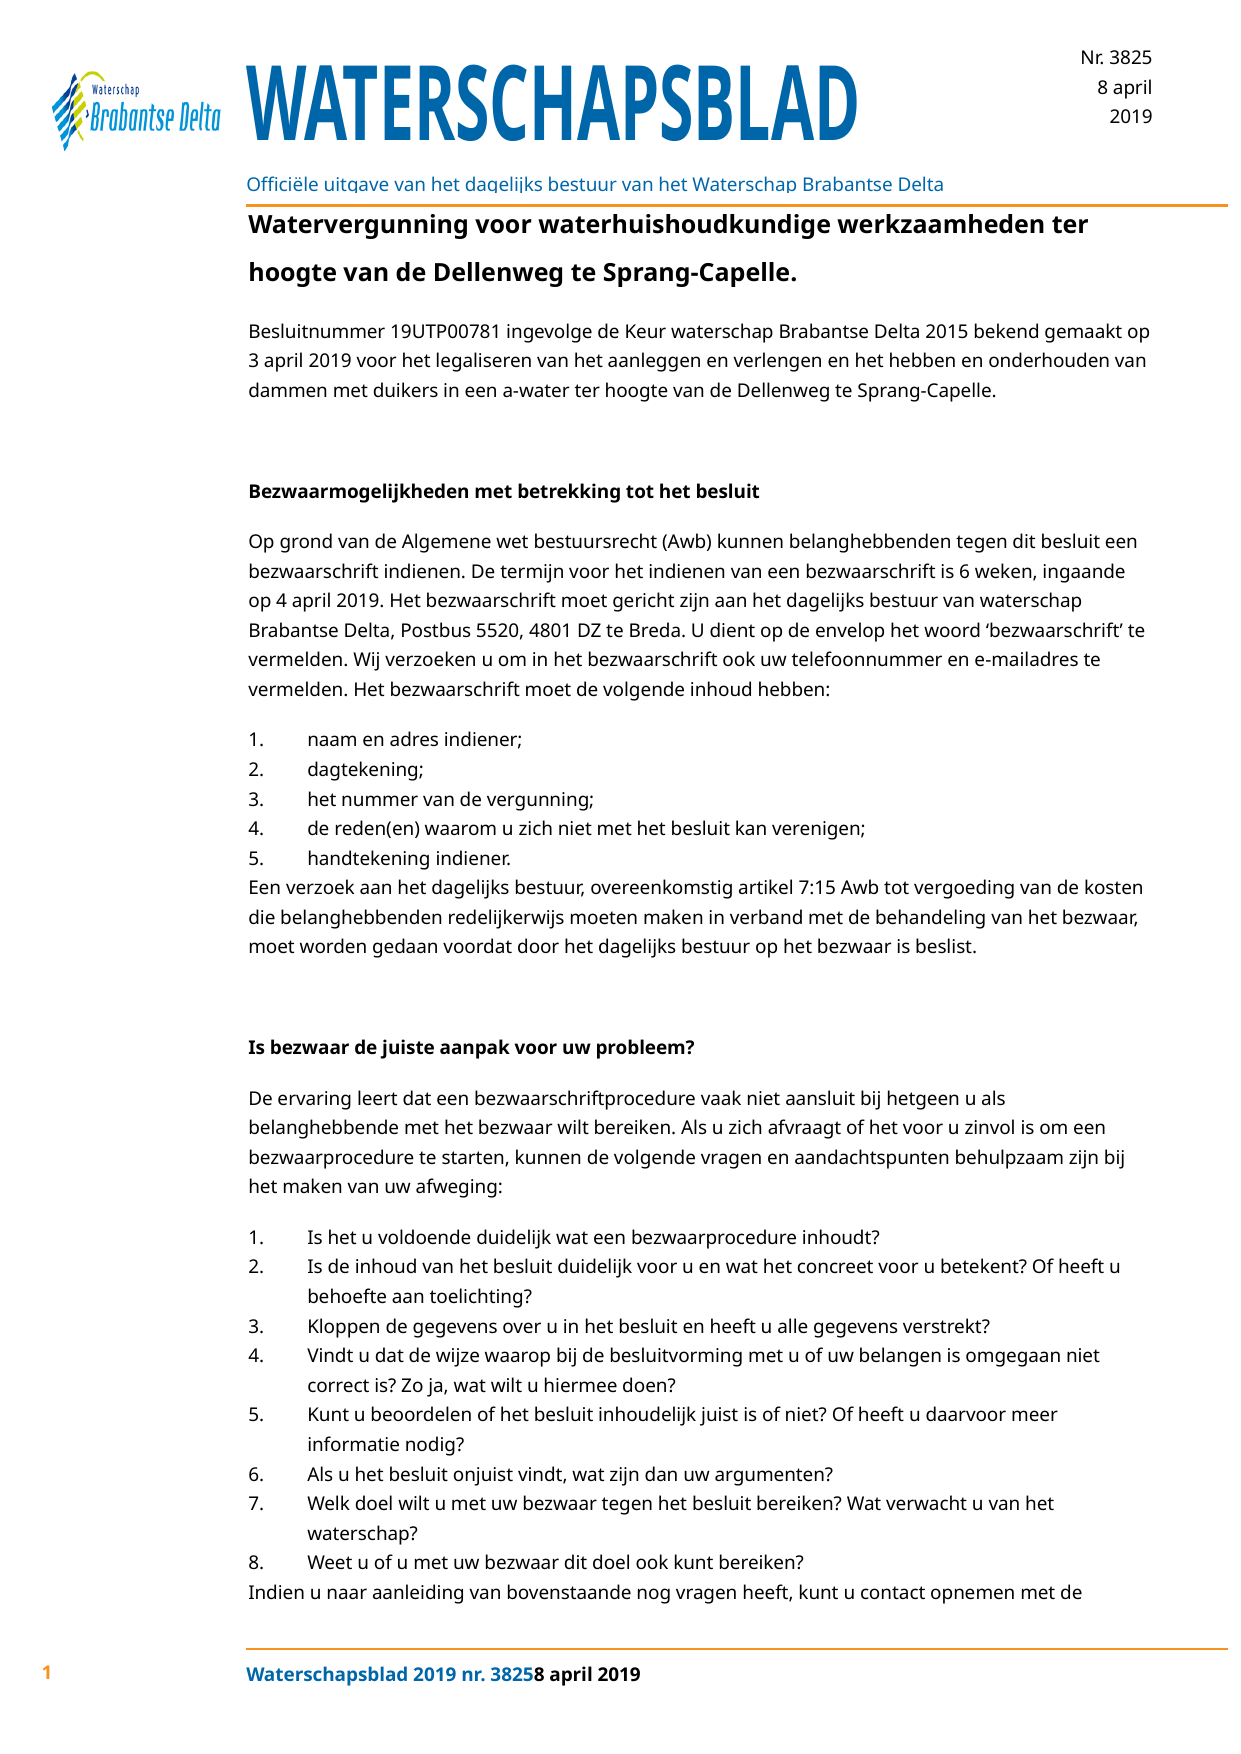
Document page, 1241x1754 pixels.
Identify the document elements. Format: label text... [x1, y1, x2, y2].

text Bezwaarmogelijkheden met betrekking tot het besluit [248, 478, 1152, 504]
list Is de inhoud van het besluit duidelijk voor u en wat het concreet voor u betekent? Of heeft u behoefte aan toelichting? [248, 1254, 1152, 1309]
list Als u het besluit onjuist vindt, wat zijn dan uw argumenten? [248, 1461, 1152, 1487]
list Kunt u beoordelen of het besluit inhoudelijk juist is of niet? Of heeft u daarvoor meer informatie nodig? [248, 1402, 1152, 1457]
list handtekening indiener. [248, 845, 1152, 871]
picture [41, 47, 231, 172]
list Is het u voldoende duidelijk wat een bezwaarprocedure inhoudt? [248, 1224, 1152, 1250]
text Watervergunning voor waterhuishoudkundige werkzaamheden ter hoogte van de Dellenweg te Sprang-Capelle. [248, 207, 1152, 288]
list Vindt u dat de wijze waarop bij de besluitvorming met u of uw belangen is omgegaan niet correct is? Zo ja, wat wilt u hiermee doen? [248, 1342, 1152, 1398]
text Is bezwaar de juiste aanpak voor uw probleem? [248, 1034, 1152, 1060]
list dagtekening; [248, 756, 1152, 782]
text Besluitnummer 19UTP00781 ingevolge de Keur waterschap Brabantse Delta 2015 bekend gemaakt op 3 april 2019 voor het legaliseren van het aanleggen en verlengen en het hebben en onderhouden van dammen met duikers in een a-water ter hoogte van de Dellenweg te Sprang-Capelle. [248, 318, 1152, 403]
text Indien u naar aanleiding van bovenstaande nog vragen heeft, kunt u contact opnemen met de [248, 1579, 1152, 1605]
text Op grond van de Algemene wet bestuursrecht (Awb) kunnen belanghebbenden tegen dit besluit een bezwaarschrift indienen. De termijn voor het indienen van een bezwaarschrift is 6 weken, ingaande op 4 april 2019. Het bezwaarschrift moet gericht zijn aan het dagelijks bestuur van waterschap Brabantse Delta, Postbus 5520, 4801 DZ te Breda. U dient op de envelop het woord ‘bezwaarschrift’ te vermelden. Wij verzoeken u om in het bezwaarschrift ook uw telefoonnummer en e‑mailadres te vermelden. Het bezwaarschrift moet de volgende inhoud hebben: [248, 528, 1152, 702]
list Weet u of u met uw bezwaar dit doel ook kunt bereiken? [248, 1549, 1152, 1575]
list de reden(en) waarom u zich niet met het besluit kan verenigen; [248, 815, 1152, 841]
list naam en adres indiener; [248, 727, 1152, 752]
list Welk doel wilt u met uw bezwaar tegen het besluit bereiken? Wat verwacht u van het waterschap? [248, 1490, 1152, 1546]
text De ervaring leert dat een bezwaarschriftprocedure vaak niet aansluit bij hetgeen u als belanghebbende met het bezwaar wilt bereiken. Als u zich afvraagt of het voor u zinvol is om een bezwaarprocedure te starten, kunnen de volgende vragen en aandachtspunten behulpzaam zijn bij het maken van uw afweging: [248, 1085, 1152, 1199]
list Kloppen de gegevens over u in het besluit en heeft u alle gegevens verstrekt? [248, 1313, 1152, 1339]
text Een verzoek aan het dagelijks bestuur, overeenkomstig artikel 7:15 Awb tot vergoeding van de kosten die belanghebbenden redelijkerwijs moeten maken in verband met de behandeling van het bezwaar, moet worden gedaan voordat door het dagelijks bestuur op het bezwaar is beslist. [248, 874, 1152, 959]
list het nummer van de vergunning; [248, 786, 1152, 812]
